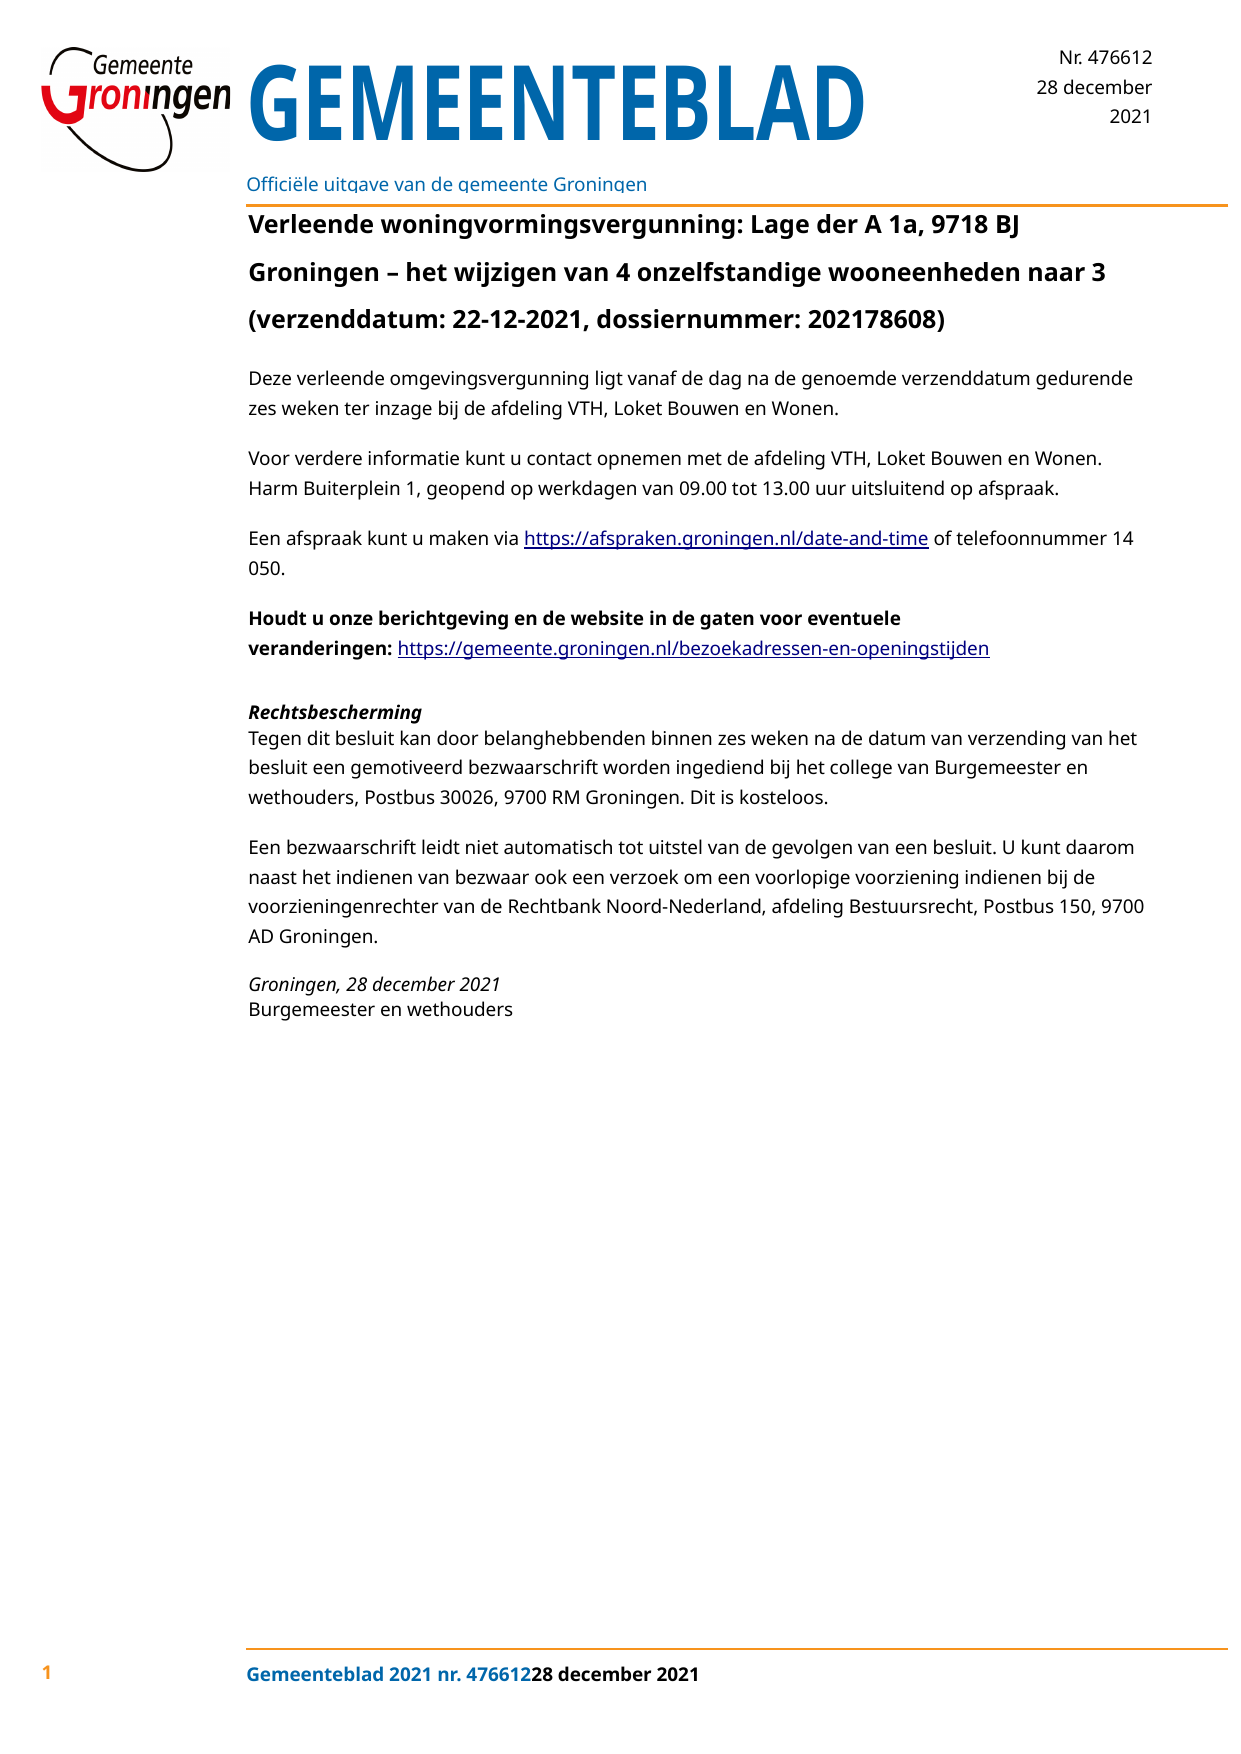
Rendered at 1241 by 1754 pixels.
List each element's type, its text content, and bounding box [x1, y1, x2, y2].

text Een afspraak kunt u maken via https://afspraken.groningen.nl/date-and-time of telefoonnummer 14 050. [248, 526, 1152, 581]
text Verleende woningvormingsvergunning: Lage der A 1a, 9718 BJ Groningen – het wijzigen van 4 onzelfstandige wooneenheden naar 3 (verzenddatum: 22-12-2021, dossiernummer: 202178608) [248, 207, 1152, 336]
text Groningen, 28 december 2021 [248, 971, 1152, 997]
text Tegen dit besluit kan door belanghebbenden binnen zes weken na de datum van verzending van het besluit een gemotiveerd bezwaarschrift worden ingediend bij het college van Burgemeester en wethouders, Postbus 30026, 9700 RM Groningen. Dit is kosteloos. [248, 725, 1152, 810]
text Houdt u onze berichtgeving en de website in de gaten voor eventuele veranderingen: https://gemeente.groningen.nl/bezoekadressen-en-openingstijden [248, 606, 1152, 661]
picture [41, 47, 231, 172]
text Rechtsbescherming [248, 699, 1152, 725]
text Burgemeester en wethouders [248, 997, 1152, 1022]
text Voor verdere informatie kunt u contact opnemen met de afdeling VTH, Loket Bouwen en Wonen. Harm Buiterplein 1, geopend op werkdagen van 09.00 tot 13.00 uur uitsluitend op afspraak. [248, 446, 1152, 501]
text Een bezwaarschrift leidt niet automatisch tot uitstel van de gevolgen van een besluit. U kunt daarom naast het indienen van bezwaar ook een verzoek om een voorlopige voorziening indienen bij de voorzieningenrechter van de Rechtbank Noord-Nederland, afdeling Bestuursrecht, Postbus 150, 9700 AD Groningen. [248, 834, 1152, 949]
text Deze verleende omgevingsvergunning ligt vanaf de dag na de genoemde verzenddatum gedurende zes weken ter inzage bij de afdeling VTH, Loket Bouwen en Wonen. [248, 366, 1152, 421]
